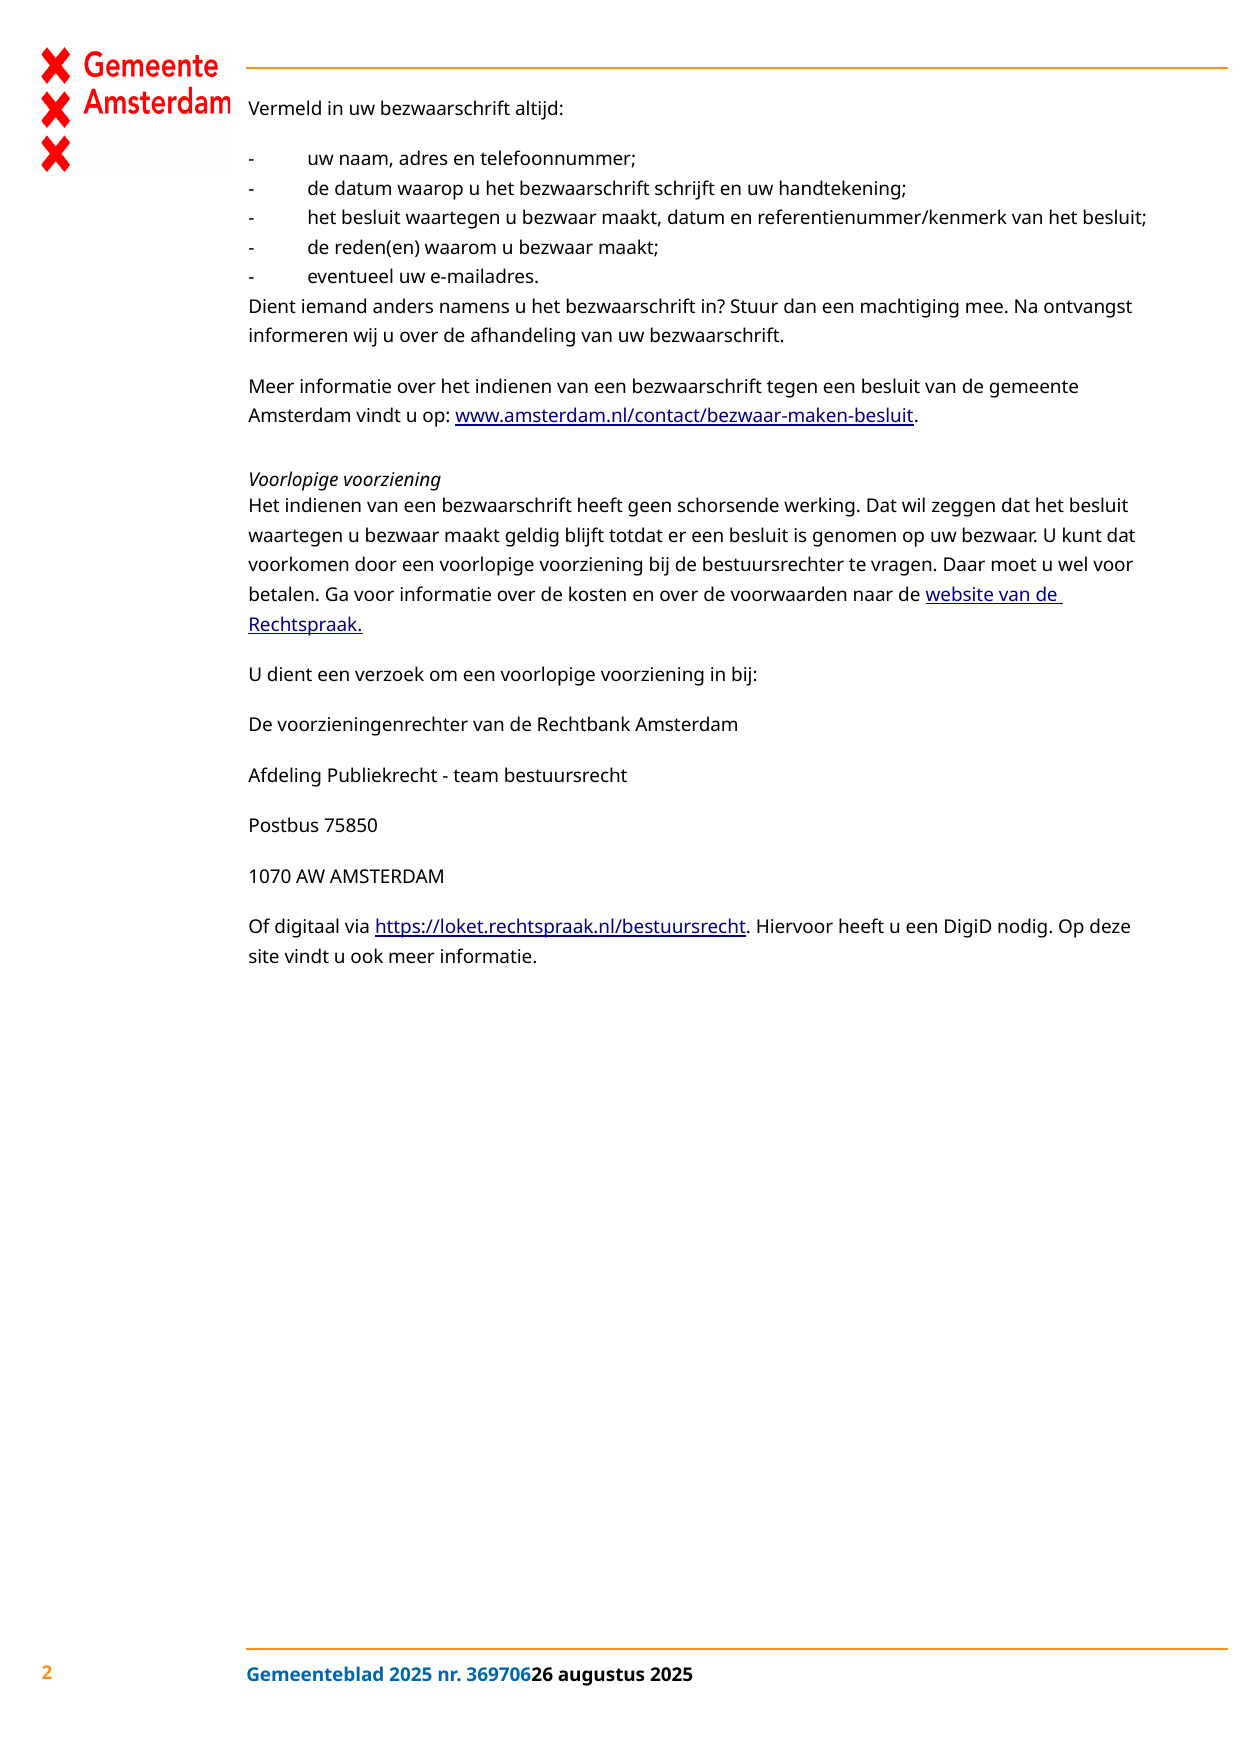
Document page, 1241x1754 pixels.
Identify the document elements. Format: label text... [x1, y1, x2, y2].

text Postbus 75850 [248, 812, 1152, 838]
list de datum waarop u het bezwaarschrift schrijft en uw handtekening; [248, 175, 1152, 201]
text Vermeld in uw bezwaarschrift altijd: [248, 95, 1152, 121]
list uw naam, adres en telefoonnummer; [248, 145, 1152, 171]
text Afdeling Publiekrecht - team bestuursrecht [248, 762, 1152, 788]
text Meer informatie over het indienen van een bezwaarschrift tegen een besluit van de gemeente Amsterdam vindt u op: www.amsterdam.nl/contact/bezwaar-maken-besluit. [248, 373, 1152, 428]
text Voorlopige voorziening [248, 467, 1152, 492]
text Het indienen van een bezwaarschrift heeft geen schorsende werking. Dat wil zeggen dat het besluit waartegen u bezwaar maakt geldig blijft totdat er een besluit is genomen op uw bezwaar. U kunt dat voorkomen door een voorlopige voorziening bij de bestuursrechter te vragen. Daar moet u wel voor betalen. Ga voor informatie over de kosten en over de voorwaarden naar de website van de Rechtspraak. [248, 492, 1152, 636]
text U dient een verzoek om een voorlopige voorziening in bij: [248, 661, 1152, 687]
list de reden(en) waarom u bezwaar maakt; [248, 234, 1152, 260]
text Of digitaal via https://loket.rechtspraak.nl/bestuursrecht. Hiervoor heeft u een DigiD nodig. Op deze site vindt u ook meer informatie. [248, 913, 1152, 968]
text Dient iemand anders namens u het bezwaarschrift in? Stuur dan een machtiging mee. Na ontvangst informeren wij u over de afhandeling van uw bezwaarschrift. [248, 293, 1152, 348]
picture [41, 47, 231, 172]
list eventueel uw e-mailadres. [248, 263, 1152, 289]
text De voorzieningenrechter van de Rechtbank Amsterdam [248, 712, 1152, 737]
list het besluit waartegen u bezwaar maakt, datum en referentienummer/kenmerk van het besluit; [248, 204, 1152, 230]
text 1070 AW AMSTERDAM [248, 863, 1152, 888]
